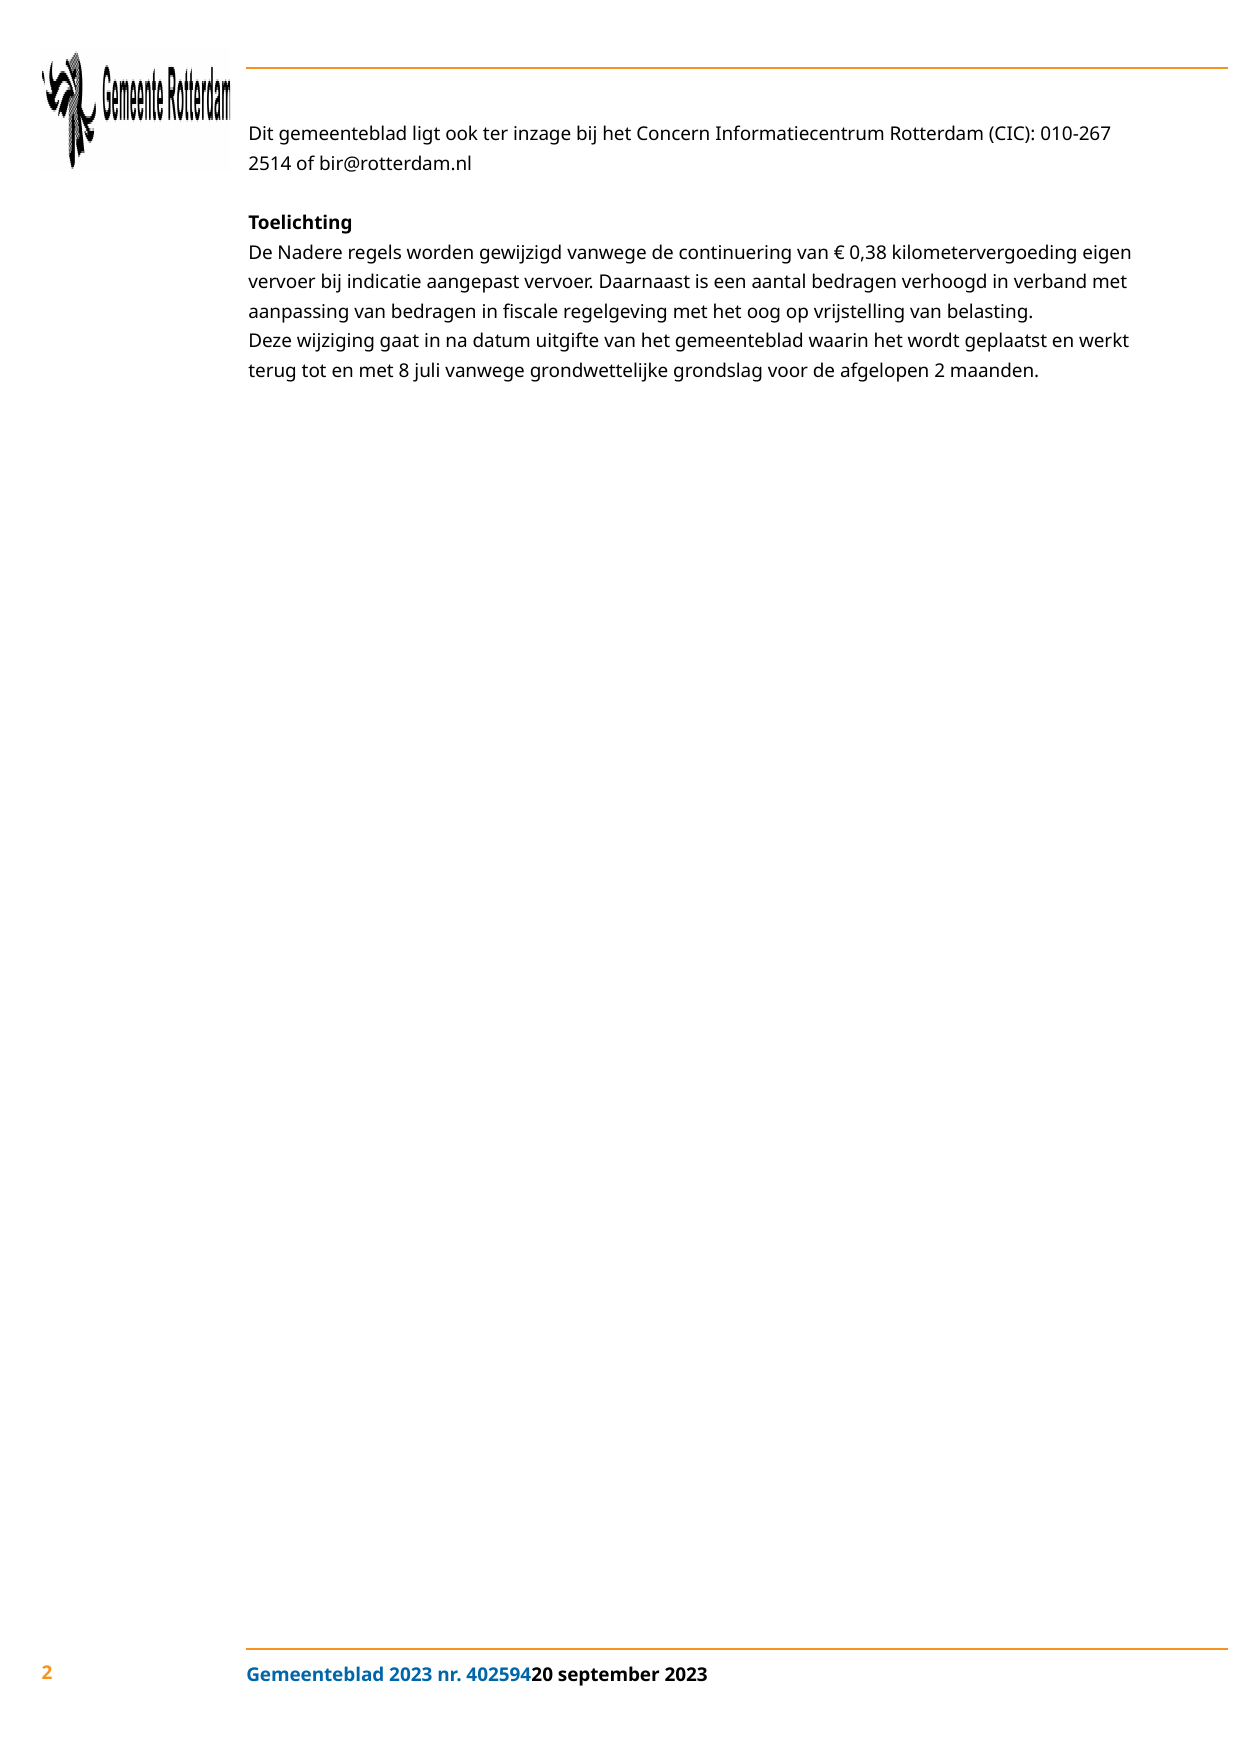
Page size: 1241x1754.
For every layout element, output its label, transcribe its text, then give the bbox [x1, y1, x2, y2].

picture [41, 47, 231, 172]
text Dit gemeenteblad ligt ook ter inzage bij het Concern Informatiecentrum Rotterdam (CIC): 010-267 2514 of bir@rotterdam.nl [248, 121, 1152, 176]
text De Nadere regels worden gewijzigd vanwege de continuering van € 0,38 kilometervergoeding eigen vervoer bij indicatie aangepast vervoer. Daarnaast is een aantal bedragen verhoogd in verband met aanpassing van bedragen in fiscale regelgeving met het oog op vrijstelling van belasting. [248, 239, 1152, 324]
text Toelichting [248, 209, 1152, 235]
text Deze wijziging gaat in na datum uitgifte van het gemeenteblad waarin het wordt geplaatst en werkt terug tot en met 8 juli vanwege grondwettelijke grondslag voor de afgelopen 2 maanden. [248, 328, 1152, 383]
